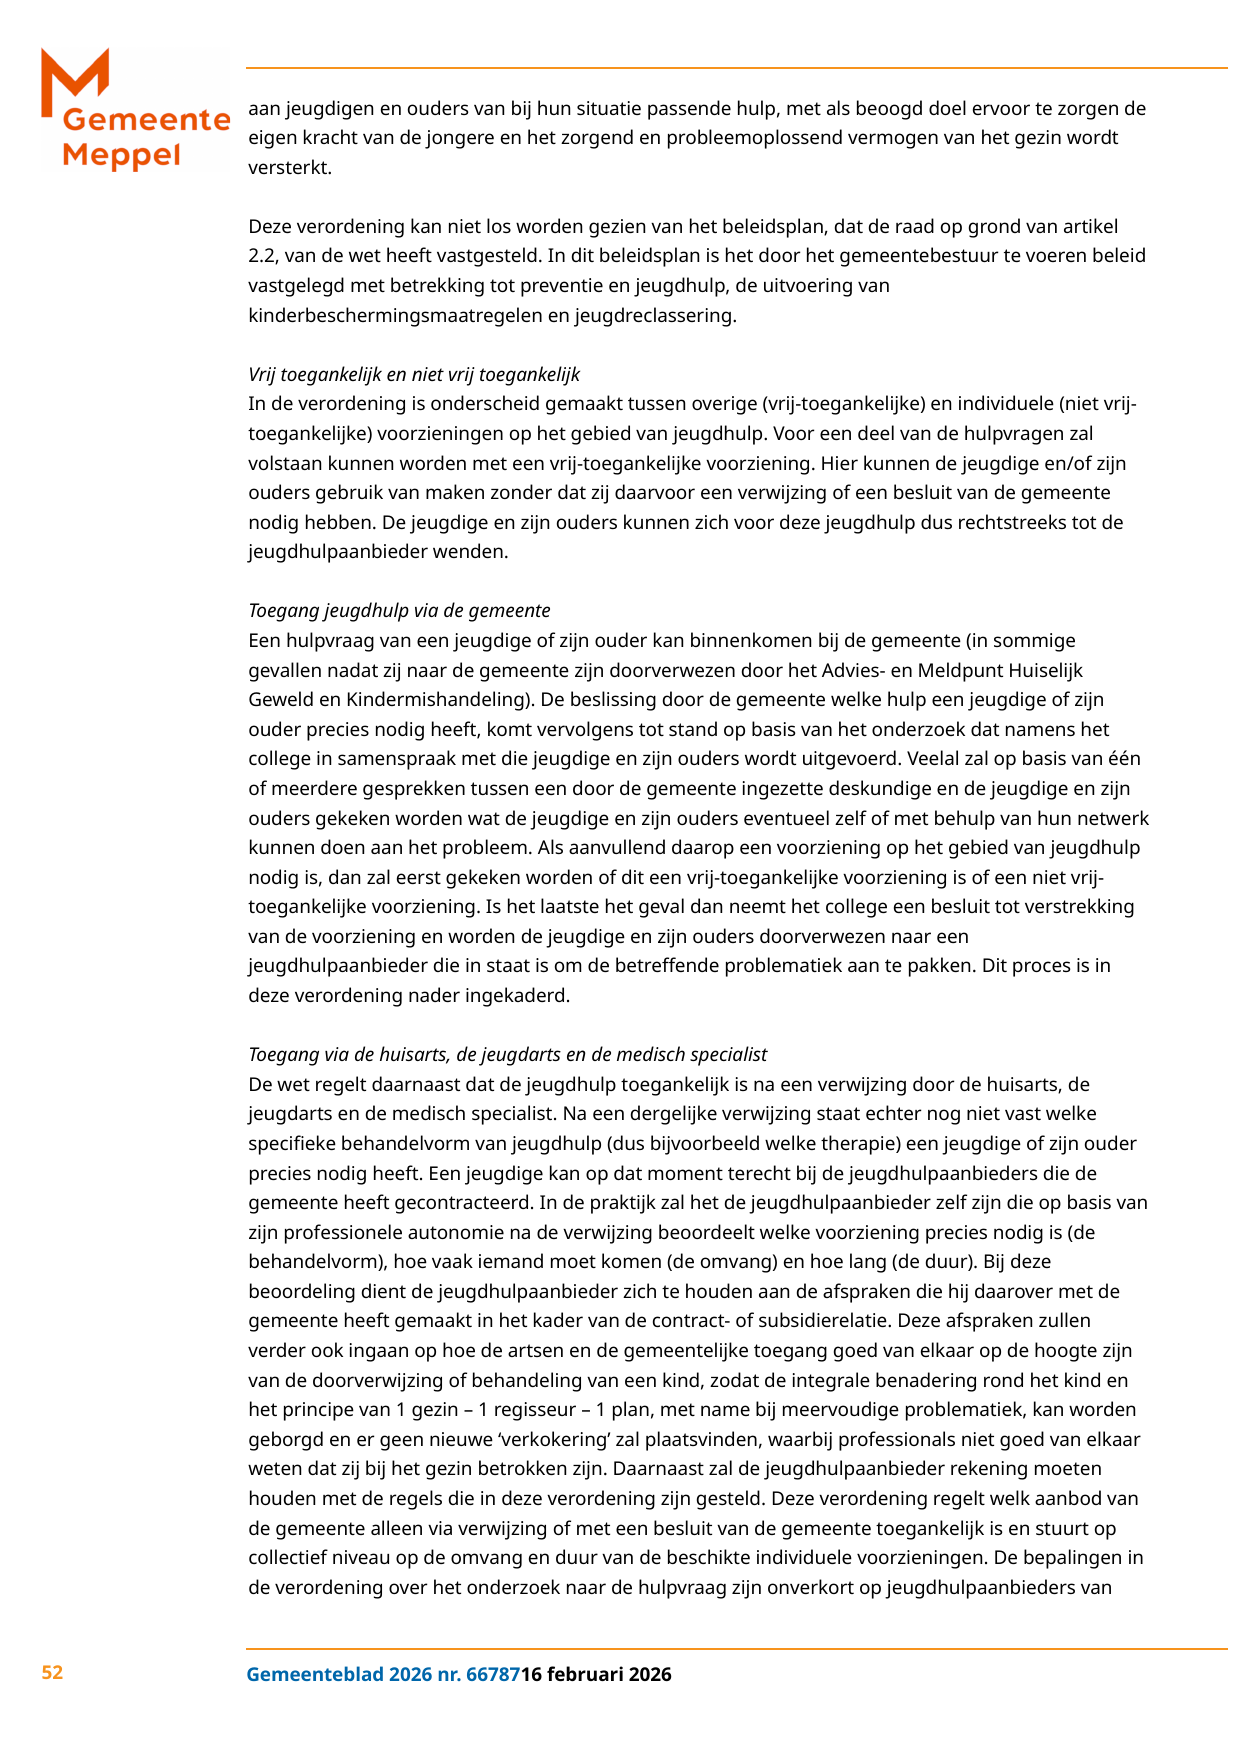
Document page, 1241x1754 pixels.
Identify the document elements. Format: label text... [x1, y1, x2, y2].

picture [41, 47, 231, 172]
text Een hulpvraag van een jeugdige of zijn ouder kan binnenkomen bij de gemeente (in sommige gevallen nadat zij naar de gemeente zijn doorverwezen door het Advies- en Meldpunt Huiselijk Geweld en Kindermishandeling). De beslissing door de gemeente welke hulp een jeugdige of zijn ouder precies nodig heeft, komt vervolgens tot stand op basis van het onderzoek dat namens het college in samenspraak met die jeugdige en zijn ouders wordt uitgevoerd. Veelal zal op basis van één of meerdere gesprekken tussen een door de gemeente ingezette deskundige en de jeugdige en zijn ouders gekeken worden wat de jeugdige en zijn ouders eventueel zelf of met behulp van hun netwerk kunnen doen aan het probleem. Als aanvullend daarop een voorziening op het gebied van jeugdhulp nodig is, dan zal eerst gekeken worden of dit een vrij-toegankelijke voorziening is of een niet vrij-toegankelijke voorziening. Is het laatste het geval dan neemt het college een besluit tot verstrekking van de voorziening en worden de jeugdige en zijn ouders doorverwezen naar een jeugdhulpaanbieder die in staat is om de betreffende problematiek aan te pakken. Dit proces is in deze verordening nader ingekaderd. [248, 627, 1152, 1008]
text Vrij toegankelijk en niet vrij toegankelijk [248, 361, 1152, 387]
text De wet regelt daarnaast dat de jeugdhulp toegankelijk is na een verwijzing door de huisarts, de jeugdarts en de medisch specialist. Na een dergelijke verwijzing staat echter nog niet vast welke specifieke behandelvorm van jeugdhulp (dus bijvoorbeeld welke therapie) een jeugdige of zijn ouder precies nodig heeft. Een jeugdige kan op dat moment terecht bij de jeugdhulpaanbieders die de gemeente heeft gecontracteerd. In de praktijk zal het de jeugdhulpaanbieder zelf zijn die op basis van zijn professionele autonomie na de verwijzing beoordeelt welke voorziening precies nodig is (de behandelvorm), hoe vaak iemand moet komen (de omvang) en hoe lang (de duur). Bij deze beoordeling dient de jeugdhulpaanbieder zich te houden aan de afspraken die hij daarover met de gemeente heeft gemaakt in het kader van de contract- of subsidierelatie. Deze afspraken zullen verder ook ingaan op hoe de artsen en de gemeentelijke toegang goed van elkaar op de hoogte zijn van de doorverwijzing of behandeling van een kind, zodat de integrale benadering rond het kind en het principe van 1 gezin – 1 regisseur – 1 plan, met name bij meervoudige problematiek, kan worden geborgd en er geen nieuwe ‘verkokering’ zal plaatsvinden, waarbij professionals niet goed van elkaar weten dat zij bij het gezin betrokken zijn. Daarnaast zal de jeugdhulpaanbieder rekening moeten houden met de regels die in deze verordening zijn gesteld. Deze verordening regelt welk aanbod van de gemeente alleen via verwijzing of met een besluit van de gemeente toegankelijk is en stuurt op collectief niveau op de omvang en duur van de beschikte individuele voorzieningen. De bepalingen in de verordening over het onderzoek naar de hulpvraag zijn onverkort op jeugdhulpaanbieders van [248, 1071, 1152, 1600]
text Toegang jeugdhulp via de gemeente [248, 598, 1152, 623]
text Deze verordening kan niet los worden gezien van het beleidsplan, dat de raad op grond van artikel 2.2, van de wet heeft vastgesteld. In dit beleidsplan is het door het gemeentebestuur te voeren beleid vastgelegd met betrekking tot preventie en jeugdhulp, de uitvoering van kinderbeschermingsmaatregelen en jeugdreclassering. [248, 213, 1152, 328]
text aan jeugdigen en ouders van bij hun situatie passende hulp, met als beoogd doel ervoor te zorgen de eigen kracht van de jongere en het zorgend en probleemoplossend vermogen van het gezin wordt versterkt. [248, 95, 1152, 180]
text Toegang via de huisarts, de jeugdarts en de medisch specialist [248, 1041, 1152, 1067]
text In de verordening is onderscheid gemaakt tussen overige (vrij-toegankelijke) en individuele (niet vrij-toegankelijke) voorzieningen op het gebied van jeugdhulp. Voor een deel van de hulpvragen zal volstaan kunnen worden met een vrij-toegankelijke voorziening. Hier kunnen de jeugdige en/of zijn ouders gebruik van maken zonder dat zij daarvoor een verwijzing of een besluit van de gemeente nodig hebben. De jeugdige en zijn ouders kunnen zich voor deze jeugdhulp dus rechtstreeks tot de jeugdhulpaanbieder wenden. [248, 391, 1152, 564]
